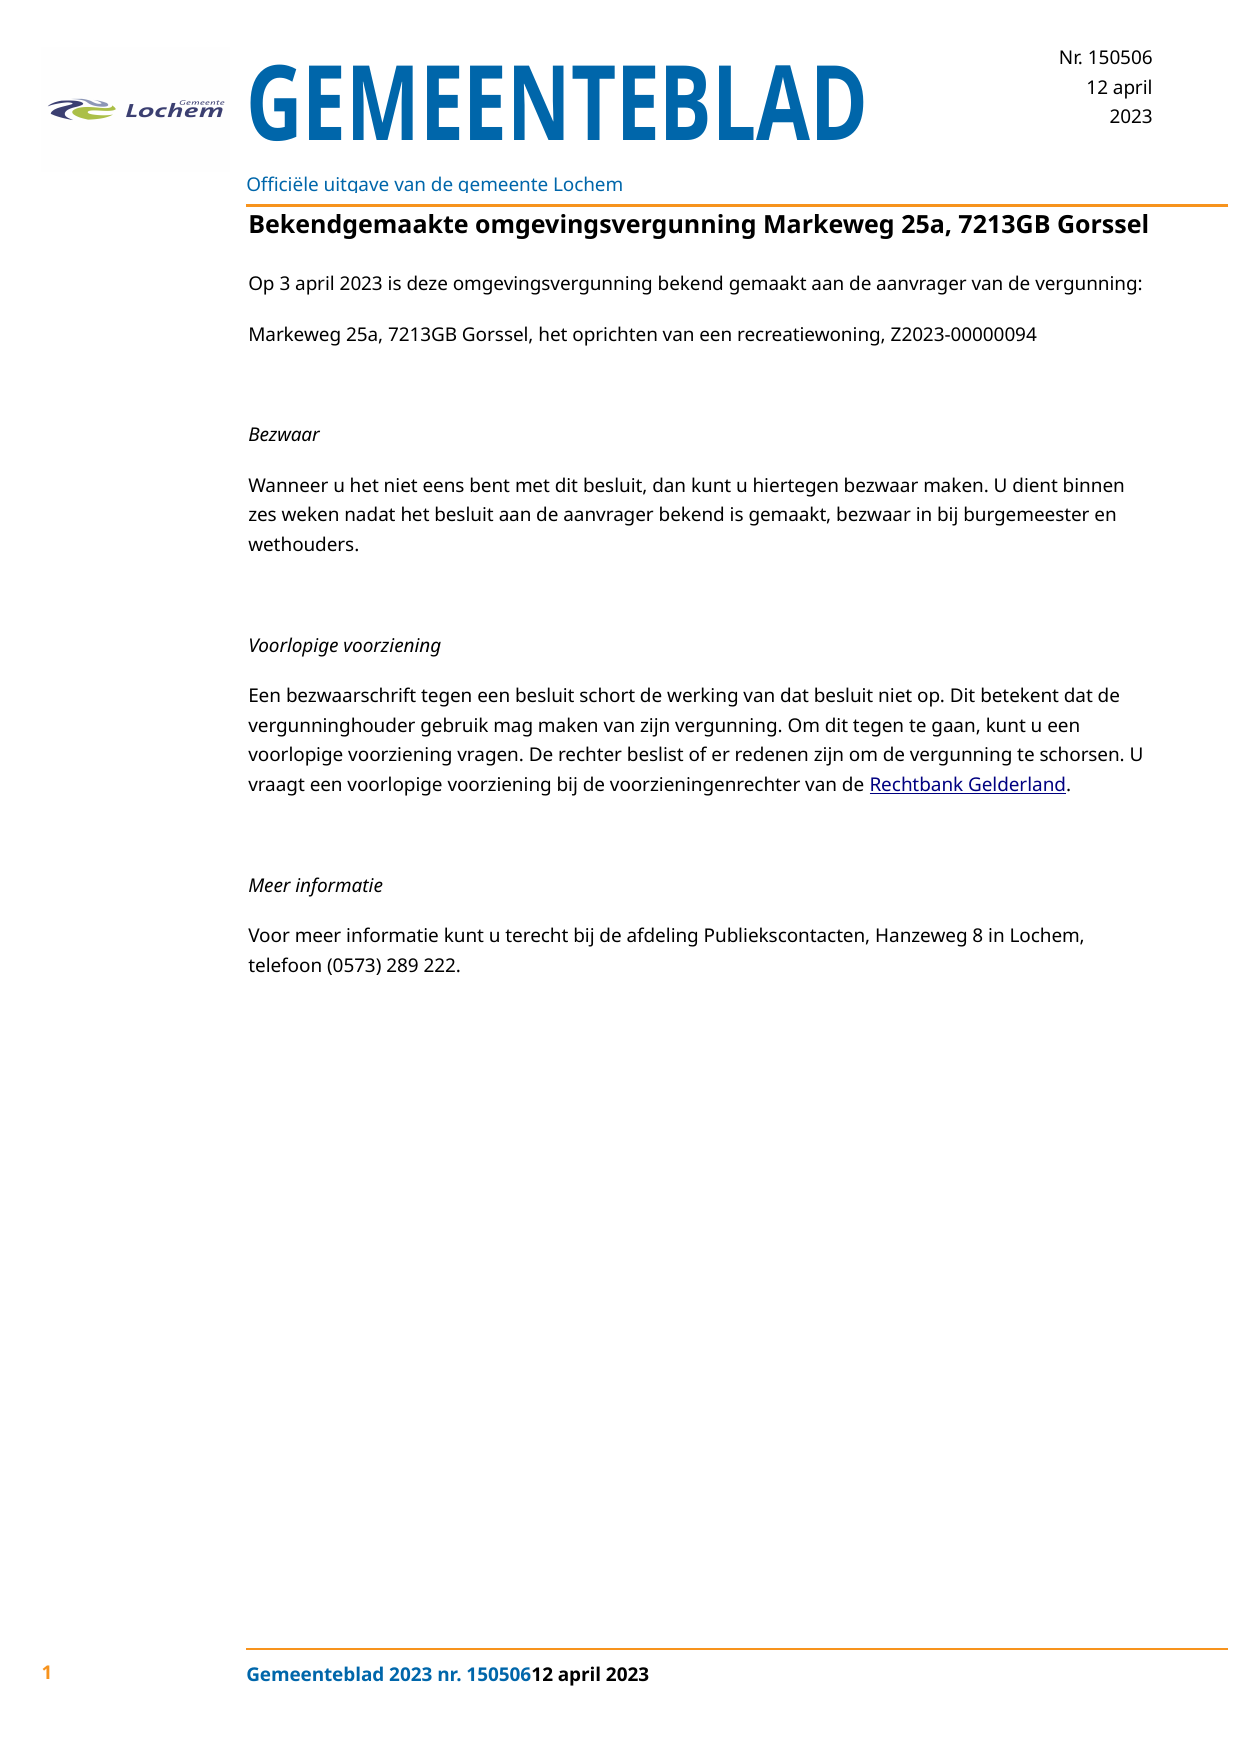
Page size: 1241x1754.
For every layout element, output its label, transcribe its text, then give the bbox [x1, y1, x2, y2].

text Voor meer informatie kunt u terecht bij de afdeling Publiekscontacten, Hanzeweg 8 in Lochem, telefoon (0573) 289 222. [248, 922, 1152, 978]
text Wanneer u het niet eens bent met dit besluit, dan kunt u hiertegen bezwaar maken. U dient binnen zes weken nadat het besluit aan de aanvrager bekend is gemaakt, bezwaar in bij burgemeester en wethouders. [248, 472, 1152, 557]
text Bezwaar [248, 422, 1152, 447]
text Een bezwaarschrift tegen een besluit schort de werking van dat besluit niet op. Dit betekent dat de vergunninghouder gebruik mag maken van zijn vergunning. Om dit tegen te gaan, kunt u een voorlopige voorziening vragen. De rechter beslist of er redenen zijn om de vergunning te schorsen. U vraagt een voorlopige voorziening bij de voorzieningenrechter van de Rechtbank Gelderland. [248, 682, 1152, 797]
picture [41, 47, 231, 172]
text Bekendgemaakte omgevingsvergunning Markeweg 25a, 7213GB Gorssel [248, 207, 1152, 241]
text Voorlopige voorziening [248, 632, 1152, 658]
text Markeweg 25a, 7213GB Gorssel, het oprichten van een recreatiewoning, Z2023-00000094 [248, 321, 1152, 346]
text Meer informatie [248, 872, 1152, 898]
text Op 3 april 2023 is deze omgevingsvergunning bekend gemaakt aan de aanvrager van de vergunning: [248, 270, 1152, 296]
